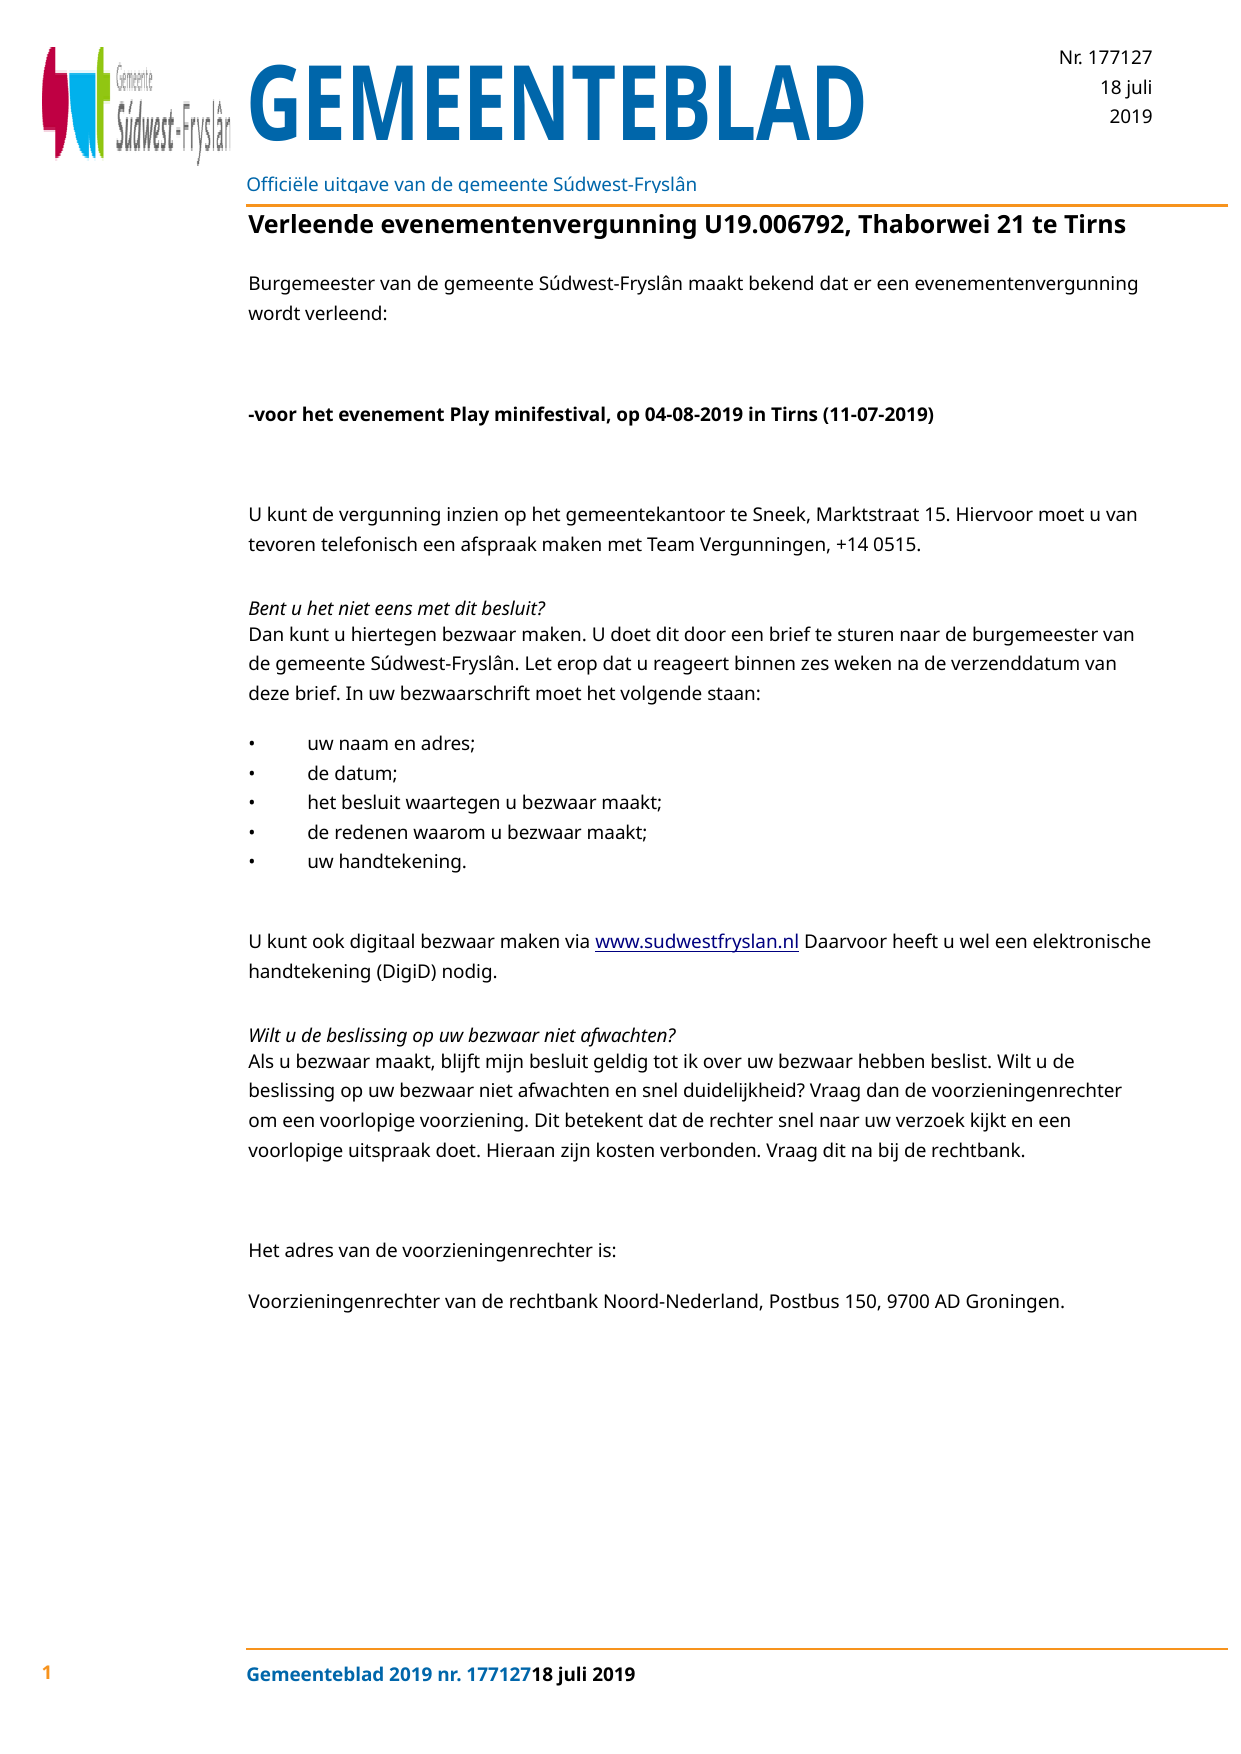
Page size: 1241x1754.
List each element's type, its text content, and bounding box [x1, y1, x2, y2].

text Burgemeester van de gemeente Súdwest-Fryslân maakt bekend dat er een evenementenvergunning wordt verleend: [248, 270, 1152, 326]
picture [41, 47, 231, 172]
text U kunt de vergunning inzien op het gemeentekantoor te Sneek, Marktstraat 15. Hiervoor moet u van tevoren telefonisch een afspraak maken met Team Vergunningen, +14 0515. [248, 502, 1152, 557]
text Wilt u de beslissing op uw bezwaar niet afwachten? [248, 1022, 1152, 1048]
list uw naam en adres; [248, 730, 1152, 756]
list de redenen waarom u bezwaar maakt; [248, 819, 1152, 845]
list het besluit waartegen u bezwaar maakt; [248, 789, 1152, 815]
text Verleende evenementenvergunning U19.006792, Thaborwei 21 te Tirns [248, 207, 1152, 241]
text U kunt ook digitaal bezwaar maken via www.sudwestfryslan.nl Daarvoor heeft u wel een elektronische handtekening (DigiD) nodig. [248, 929, 1152, 984]
text Dan kunt u hiertegen bezwaar maken. U doet dit door een brief te sturen naar de burgemeester van de gemeente Súdwest-Fryslân. Let erop dat u reageert binnen zes weken na de verzenddatum van deze brief. In uw bezwaarschrift moet het volgende staan: [248, 621, 1152, 706]
list de datum; [248, 760, 1152, 786]
list uw handtekening. [248, 849, 1152, 874]
text Het adres van de voorzieningenrechter is: [248, 1238, 1152, 1263]
text Als u bezwaar maakt, blijft mijn besluit geldig tot ik over uw bezwaar hebben beslist. Wilt u de beslissing op uw bezwaar niet afwachten en snel duidelijkheid? Vraag dan de voorzieningenrechter om een voorlopige voorziening. Dit betekent dat de rechter snel naar uw verzoek kijkt en een voorlopige uitspraak doet. Hieraan zijn kosten verbonden. Vraag dit na bij de rechtbank. [248, 1048, 1152, 1162]
text Voorzieningenrechter van de rechtbank Noord-Nederland, Postbus 150, 9700 AD Groningen. [248, 1288, 1152, 1314]
text Bent u het niet eens met dit besluit? [248, 595, 1152, 621]
text -voor het evenement Play minifestival, op 04-08-2019 in Tirns (11-07-2019) [248, 401, 1152, 426]
